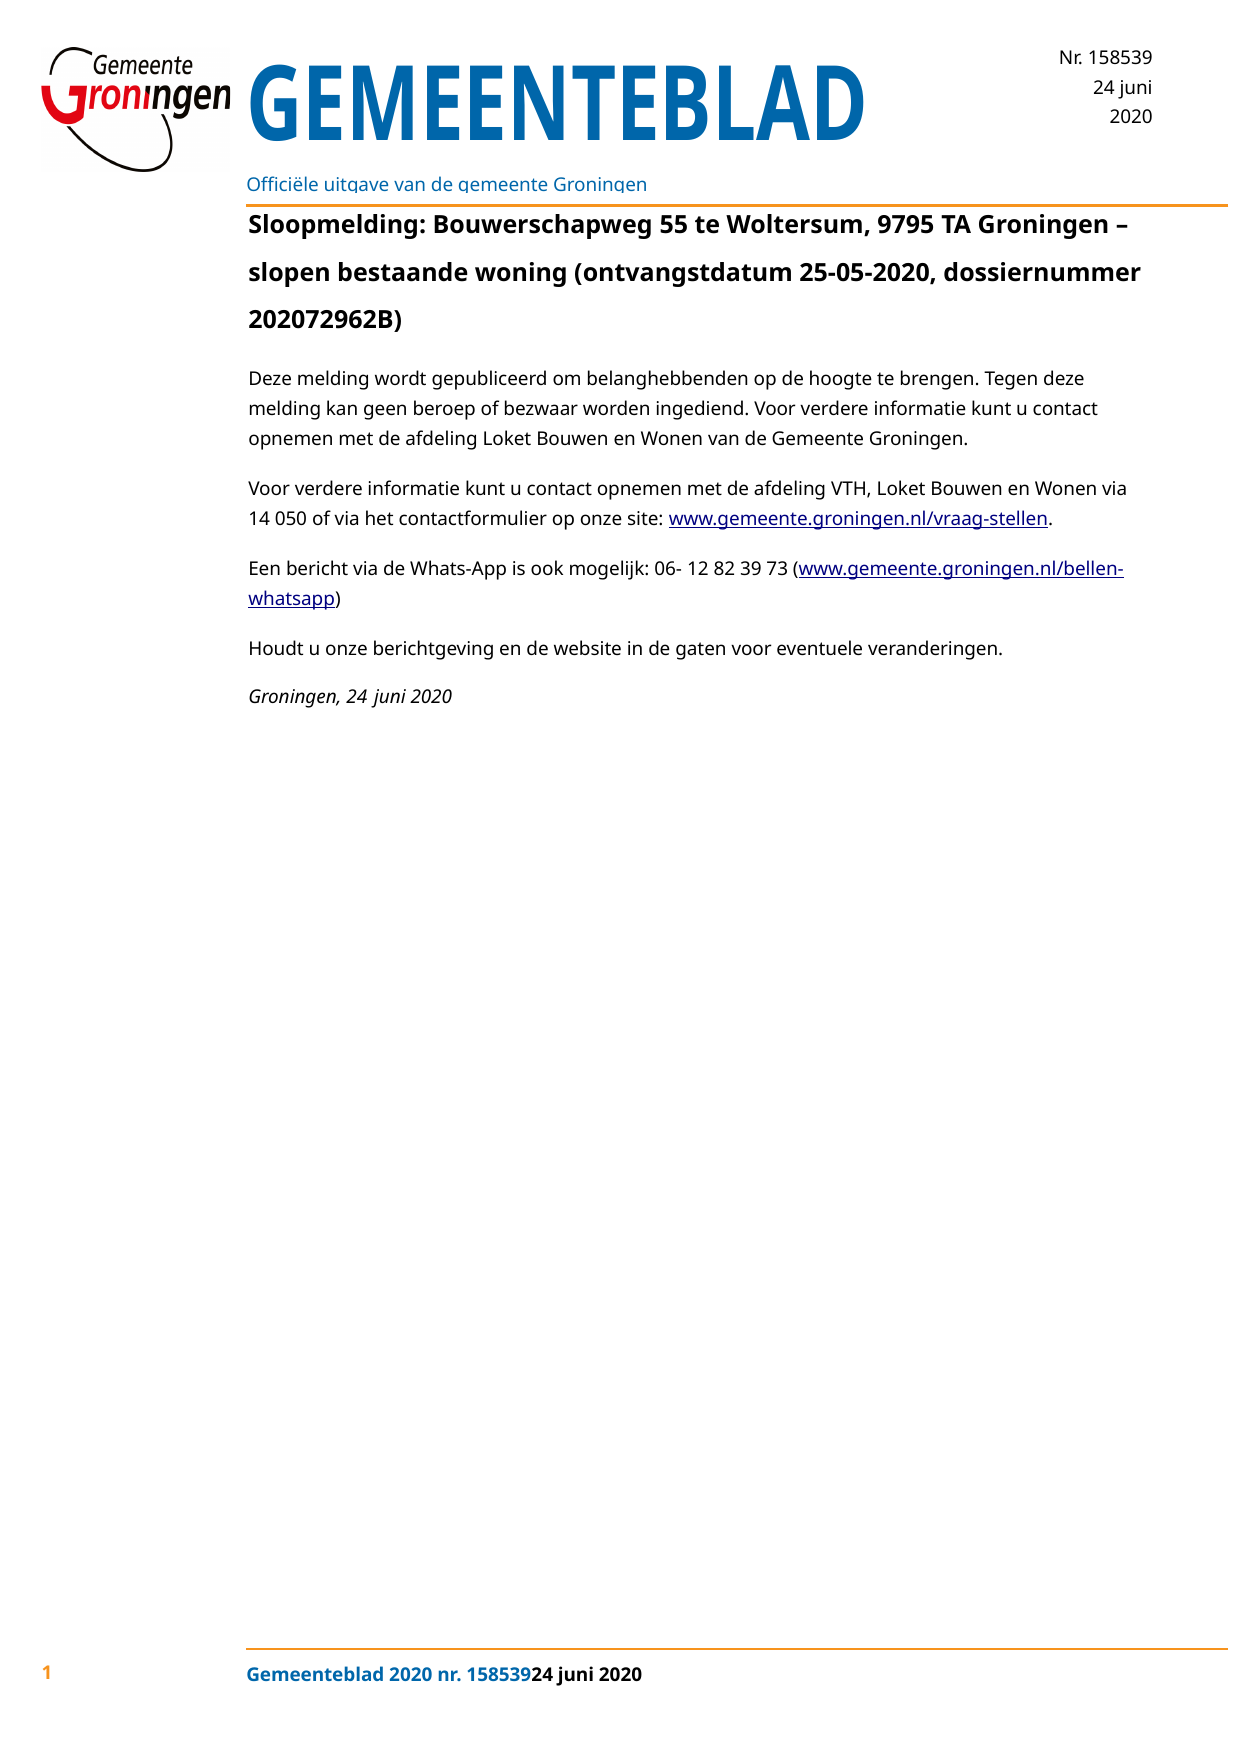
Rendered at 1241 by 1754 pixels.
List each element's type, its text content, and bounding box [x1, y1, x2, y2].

text Sloopmelding: Bouwerschapweg 55 te Woltersum, 9795 TA Groningen – slopen bestaande woning (ontvangstdatum 25-05-2020, dossiernummer 202072962B) [248, 207, 1152, 336]
text Deze melding wordt gepubliceerd om belanghebbenden op de hoogte te brengen. Tegen deze melding kan geen beroep of bezwaar worden ingediend. Voor verdere informatie kunt u contact opnemen met de afdeling Loket Bouwen en Wonen van de Gemeente Groningen. [248, 366, 1152, 450]
text Groningen, 24 juni 2020 [248, 683, 1152, 709]
text Houdt u onze berichtgeving en de website in de gaten voor eventuele veranderingen. [248, 635, 1152, 661]
text Een bericht via de Whats-App is ook mogelijk: 06- 12 82 39 73 (www.gemeente.groningen.nl/bellen-whatsapp) [248, 555, 1152, 610]
picture [41, 47, 231, 172]
text Voor verdere informatie kunt u contact opnemen met de afdeling VTH, Loket Bouwen en Wonen via 14 050 of via het contactformulier op onze site: www.gemeente.groningen.nl/vraag-stellen. [248, 475, 1152, 530]
